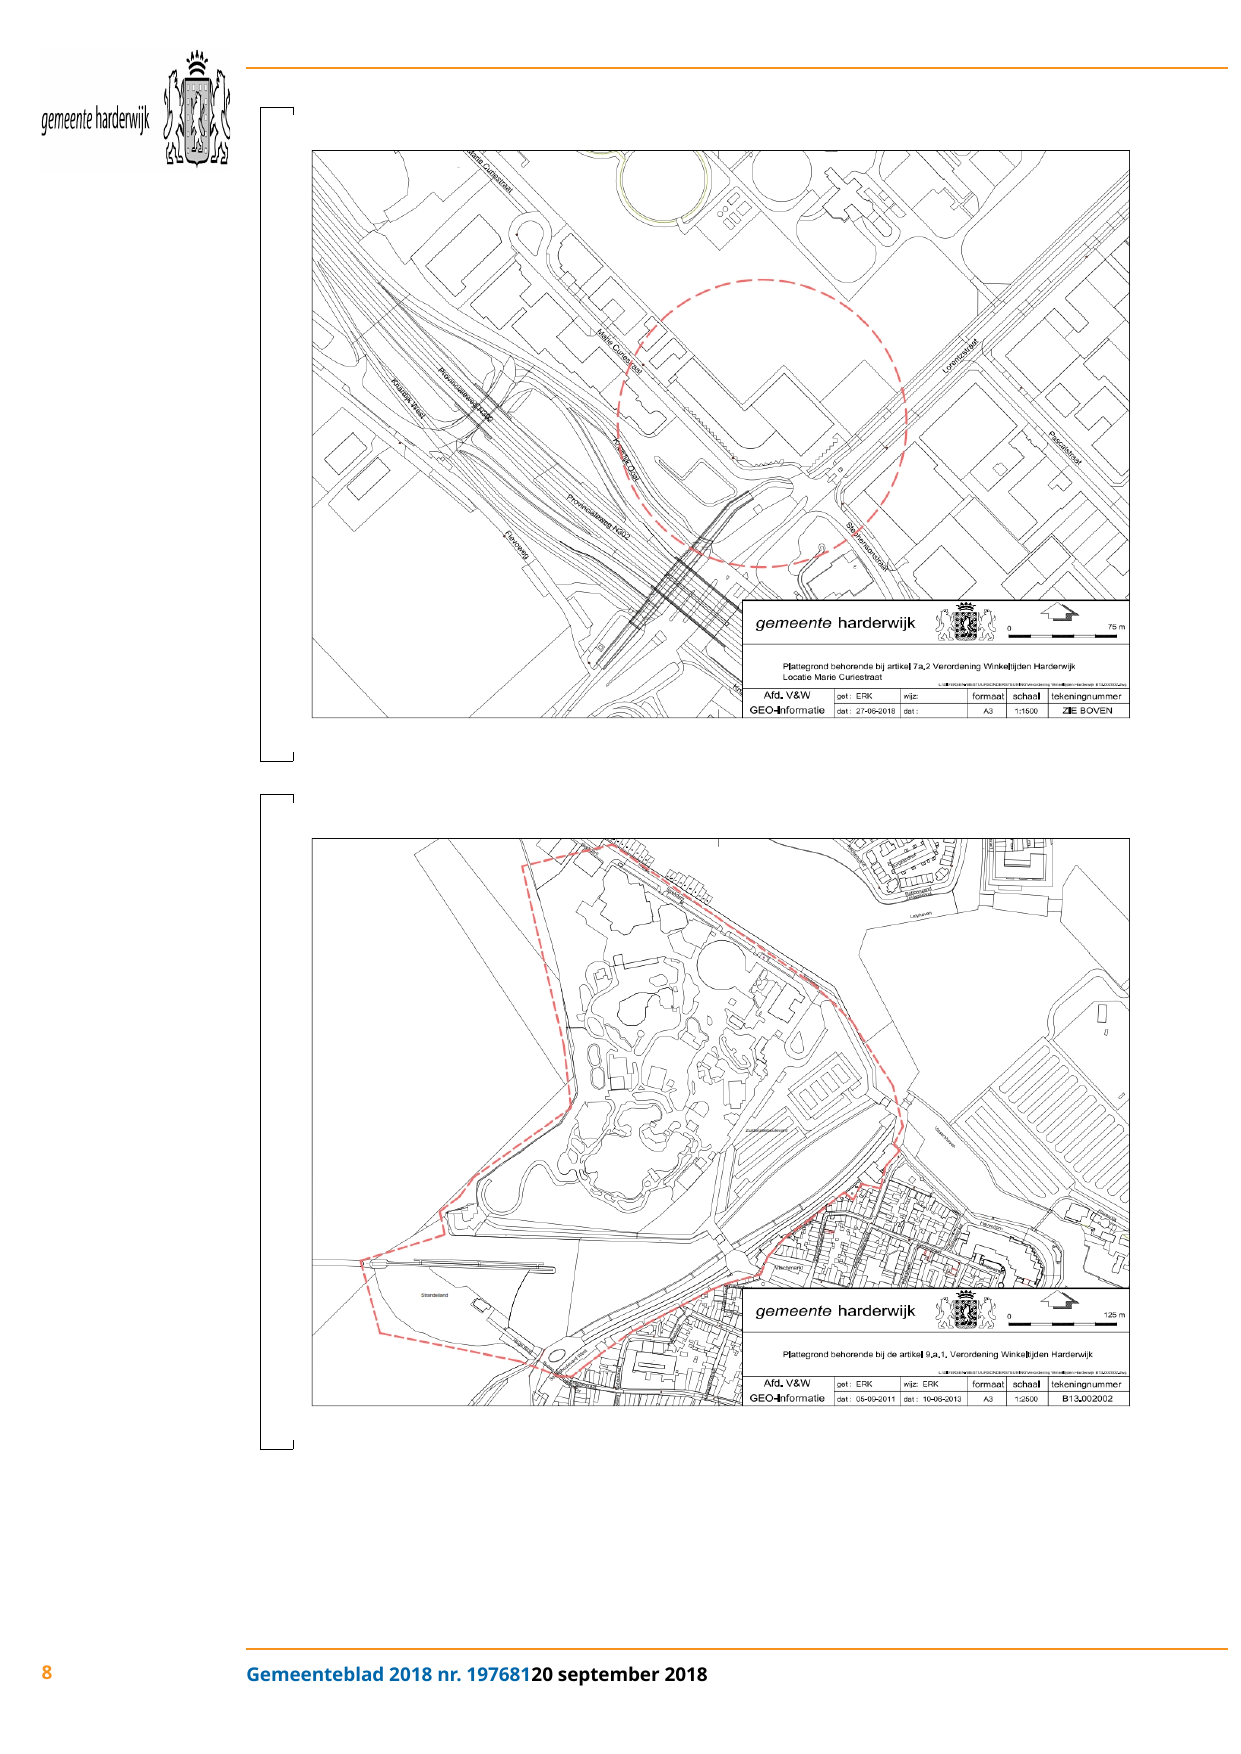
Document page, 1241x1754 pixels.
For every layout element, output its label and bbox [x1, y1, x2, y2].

picture [268, 803, 1173, 1440]
picture [41, 47, 231, 172]
picture [268, 115, 1173, 752]
